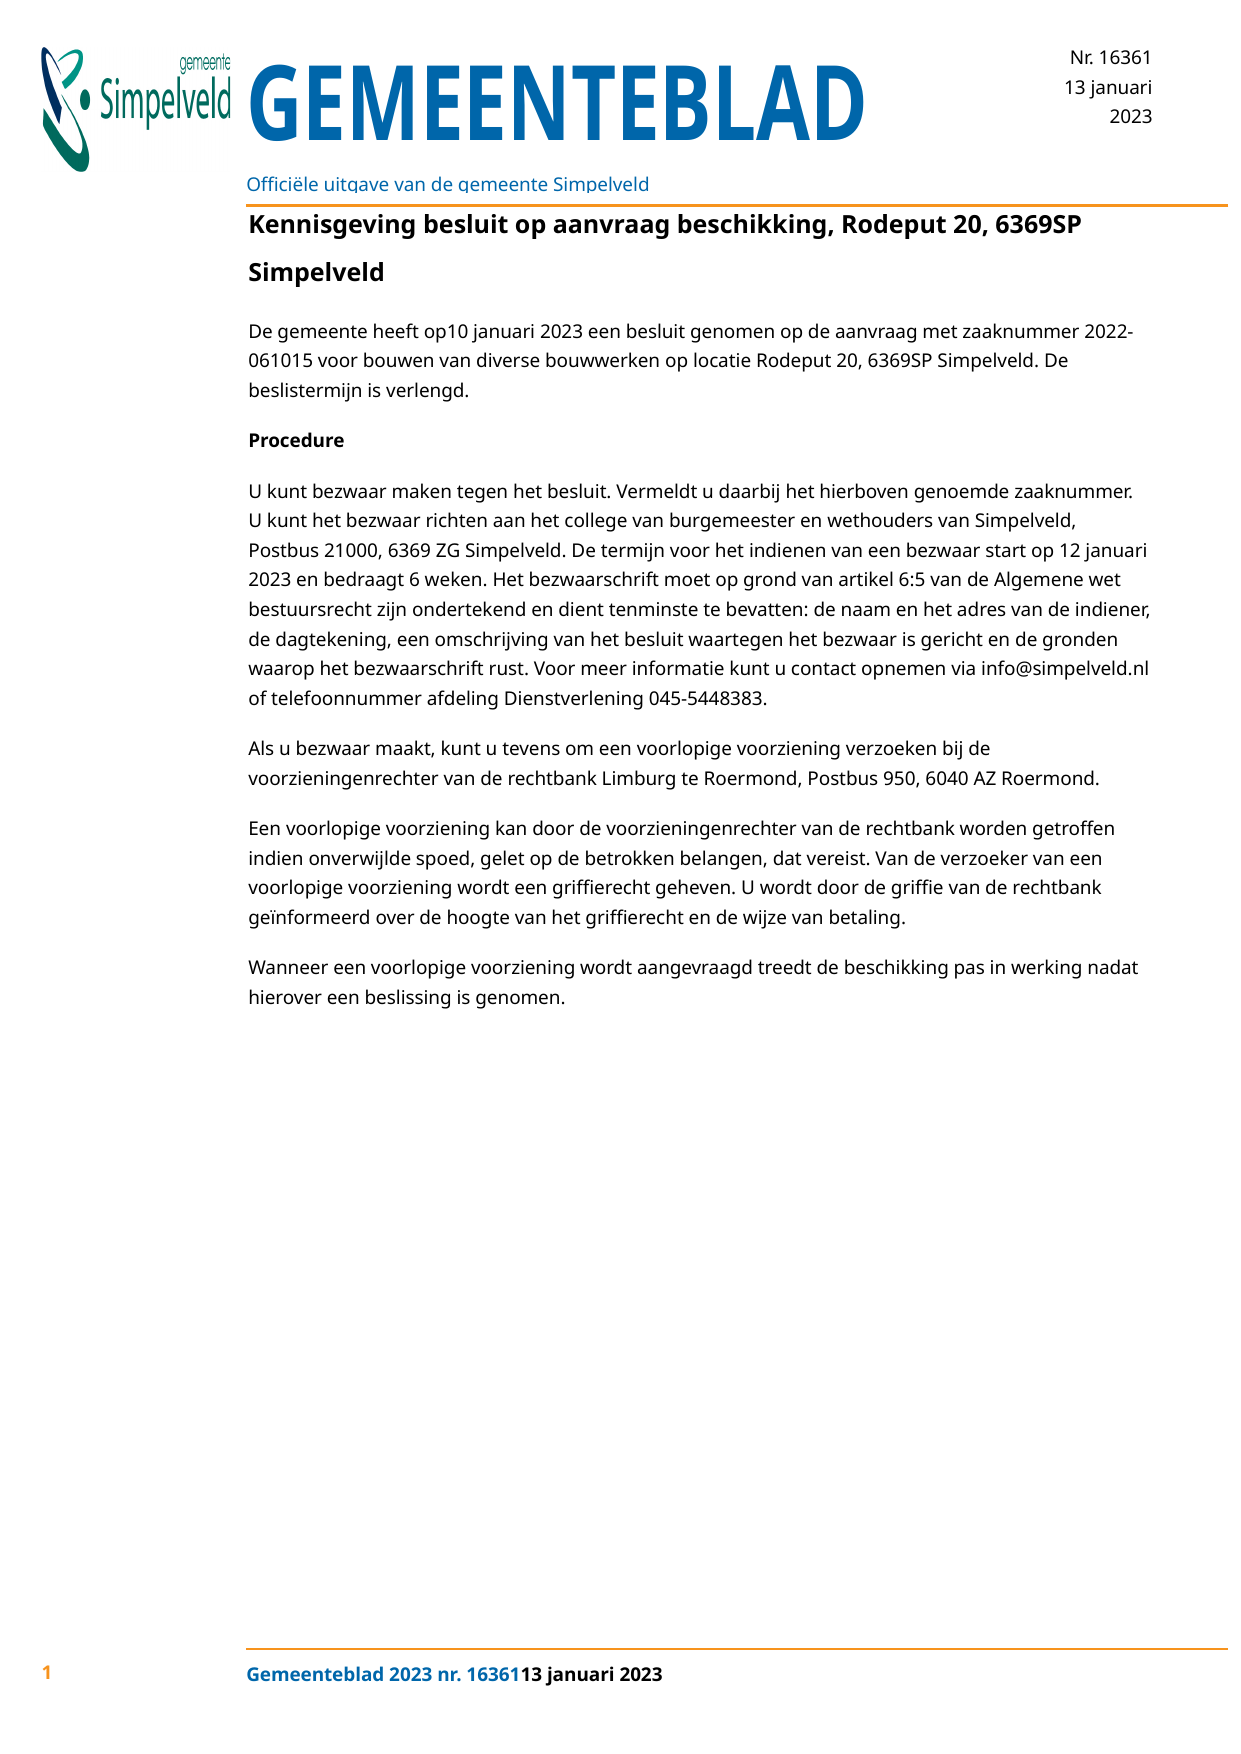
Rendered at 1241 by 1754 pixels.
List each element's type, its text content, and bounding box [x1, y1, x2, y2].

text Wanneer een voorlopige voorziening wordt aangevraagd treedt de beschikking pas in werking nadat hierover een beslissing is genomen. [248, 954, 1152, 1010]
text De gemeente heeft op10 januari 2023 een besluit genomen op de aanvraag met zaaknummer 2022-061015 voor bouwen van diverse bouwwerken op locatie Rodeput 20, 6369SP Simpelveld. De beslistermijn is verlengd. [248, 318, 1152, 403]
text Procedure [248, 427, 1152, 453]
text Kennisgeving besluit op aanvraag beschikking, Rodeput 20, 6369SP Simpelveld [248, 207, 1152, 288]
picture [41, 47, 231, 172]
text Als u bezwaar maakt, kunt u tevens om een voorlopige voorziening verzoeken bij de voorzieningenrechter van de rechtbank Limburg te Roermond, Postbus 950, 6040 AZ Roermond. [248, 735, 1152, 791]
text Een voorlopige voorziening kan door de voorzieningenrechter van de rechtbank worden getroffen indien onverwijlde spoed, gelet op de betrokken belangen, dat vereist. Van de verzoeker van een voorlopige voorziening wordt een griffierecht geheven. U wordt door de griffie van de rechtbank geïnformeerd over de hoogte van het griffierecht en de wijze van betaling. [248, 815, 1152, 930]
text U kunt bezwaar maken tegen het besluit. Vermeldt u daarbij het hierboven genoemde zaaknummer. U kunt het bezwaar richten aan het college van burgemeester en wethouders van Simpelveld, Postbus 21000, 6369 ZG Simpelveld. De termijn voor het indienen van een bezwaar start op 12 januari 2023 en bedraagt 6 weken. Het bezwaarschrift moet op grond van artikel 6:5 van de Algemene wet bestuursrecht zijn ondertekend en dient tenminste te bevatten: de naam en het adres van de indiener, de dagtekening, een omschrijving van het besluit waartegen het bezwaar is gericht en de gronden waarop het bezwaarschrift rust. Voor meer informatie kunt u contact opnemen via info@simpelveld.nl of telefoonnummer afdeling Dienstverlening 045-5448383. [248, 478, 1152, 711]
